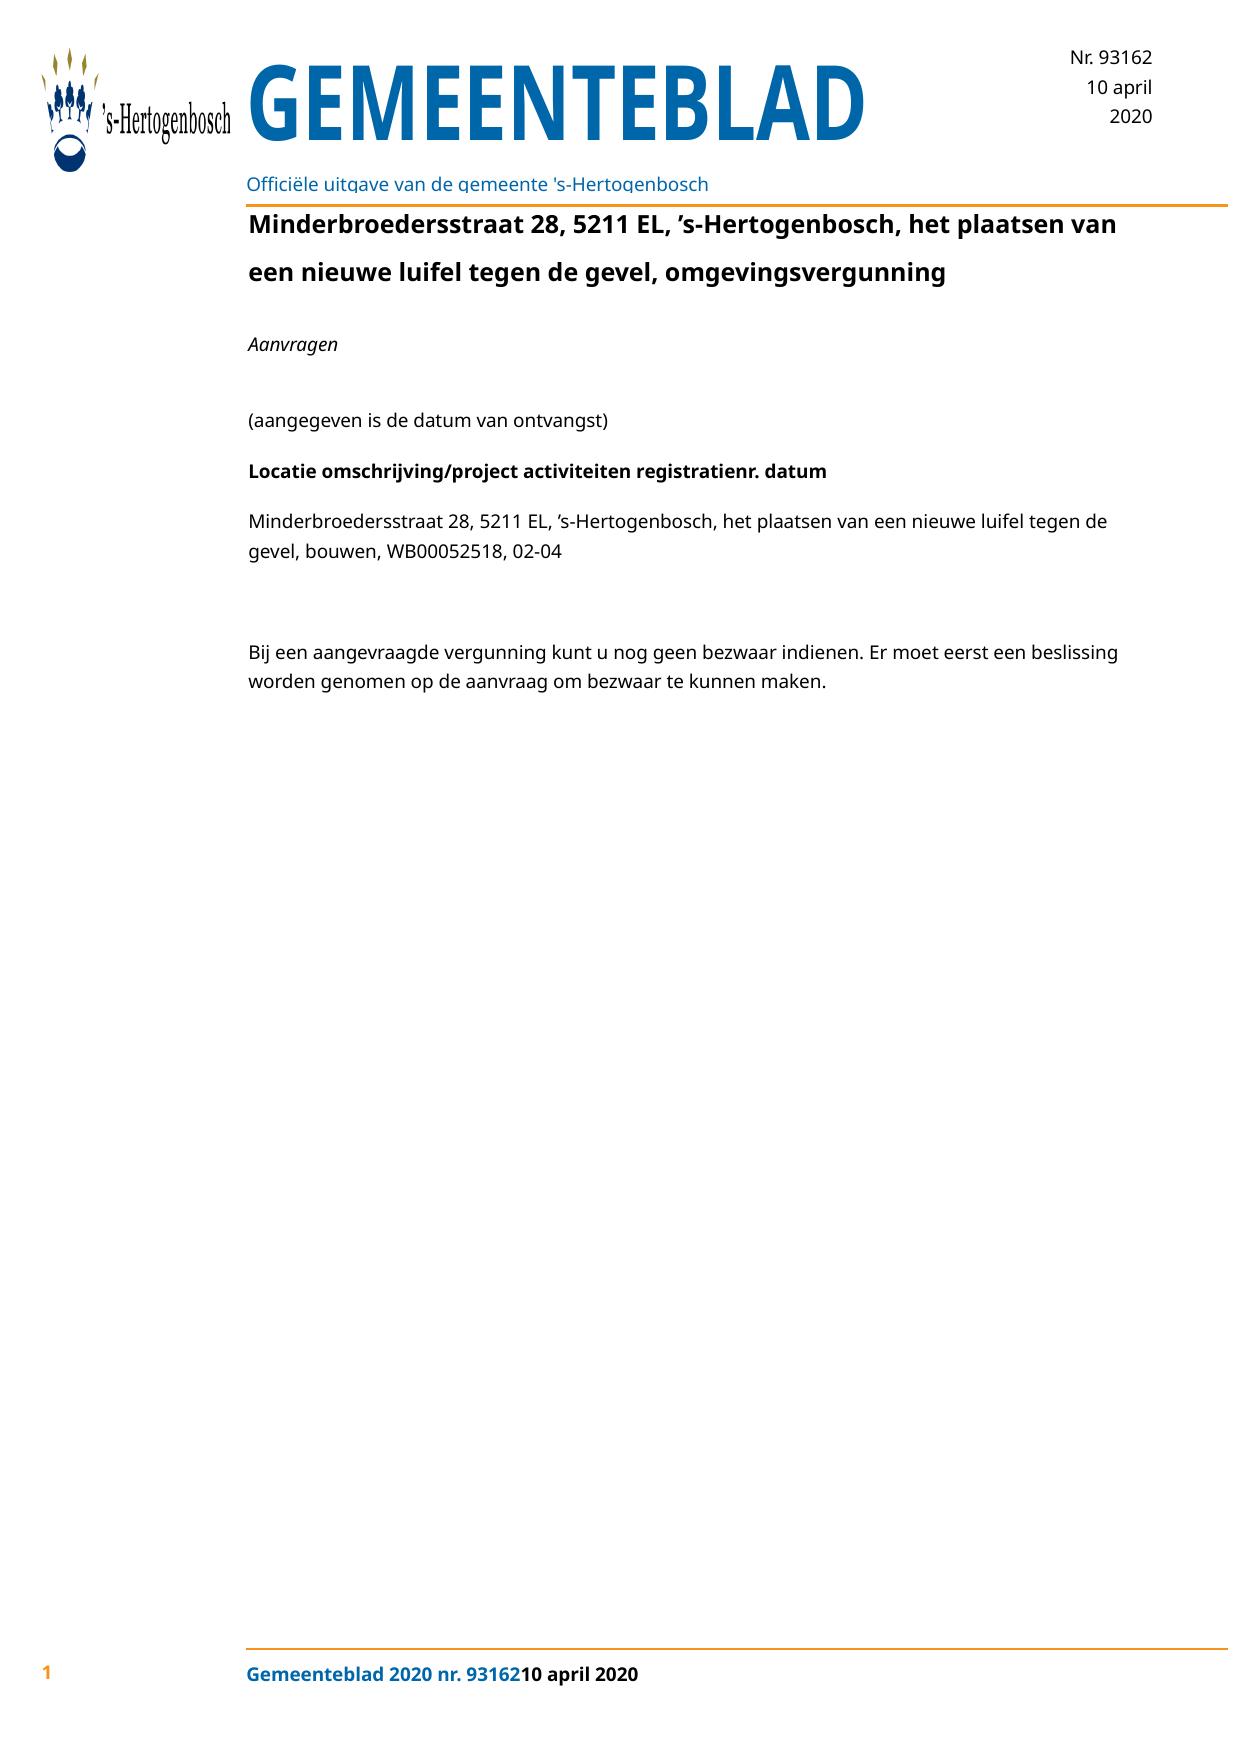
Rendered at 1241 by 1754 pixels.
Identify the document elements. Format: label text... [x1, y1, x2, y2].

text Bij een aangevraagde vergunning kunt u nog geen bezwaar indienen. Er moet eerst een beslissing worden genomen op de aanvraag om bezwaar te kunnen maken. [248, 639, 1152, 694]
text Locatie omschrijving/project activiteiten registratienr. datum [248, 458, 1152, 484]
text (aangegeven is de datum van ontvangst) [248, 408, 1152, 433]
text Aanvragen [248, 331, 1152, 357]
text Minderbroedersstraat 28, 5211 EL, ’s-Hertogenbosch, het plaatsen van een nieuwe luifel tegen de gevel, omgevingsvergunning [248, 207, 1152, 288]
picture [41, 47, 231, 172]
text Minderbroedersstraat 28, 5211 EL, ’s-Hertogenbosch, het plaatsen van een nieuwe luifel tegen de gevel, bouwen, WB00052518, 02-04 [248, 508, 1152, 564]
